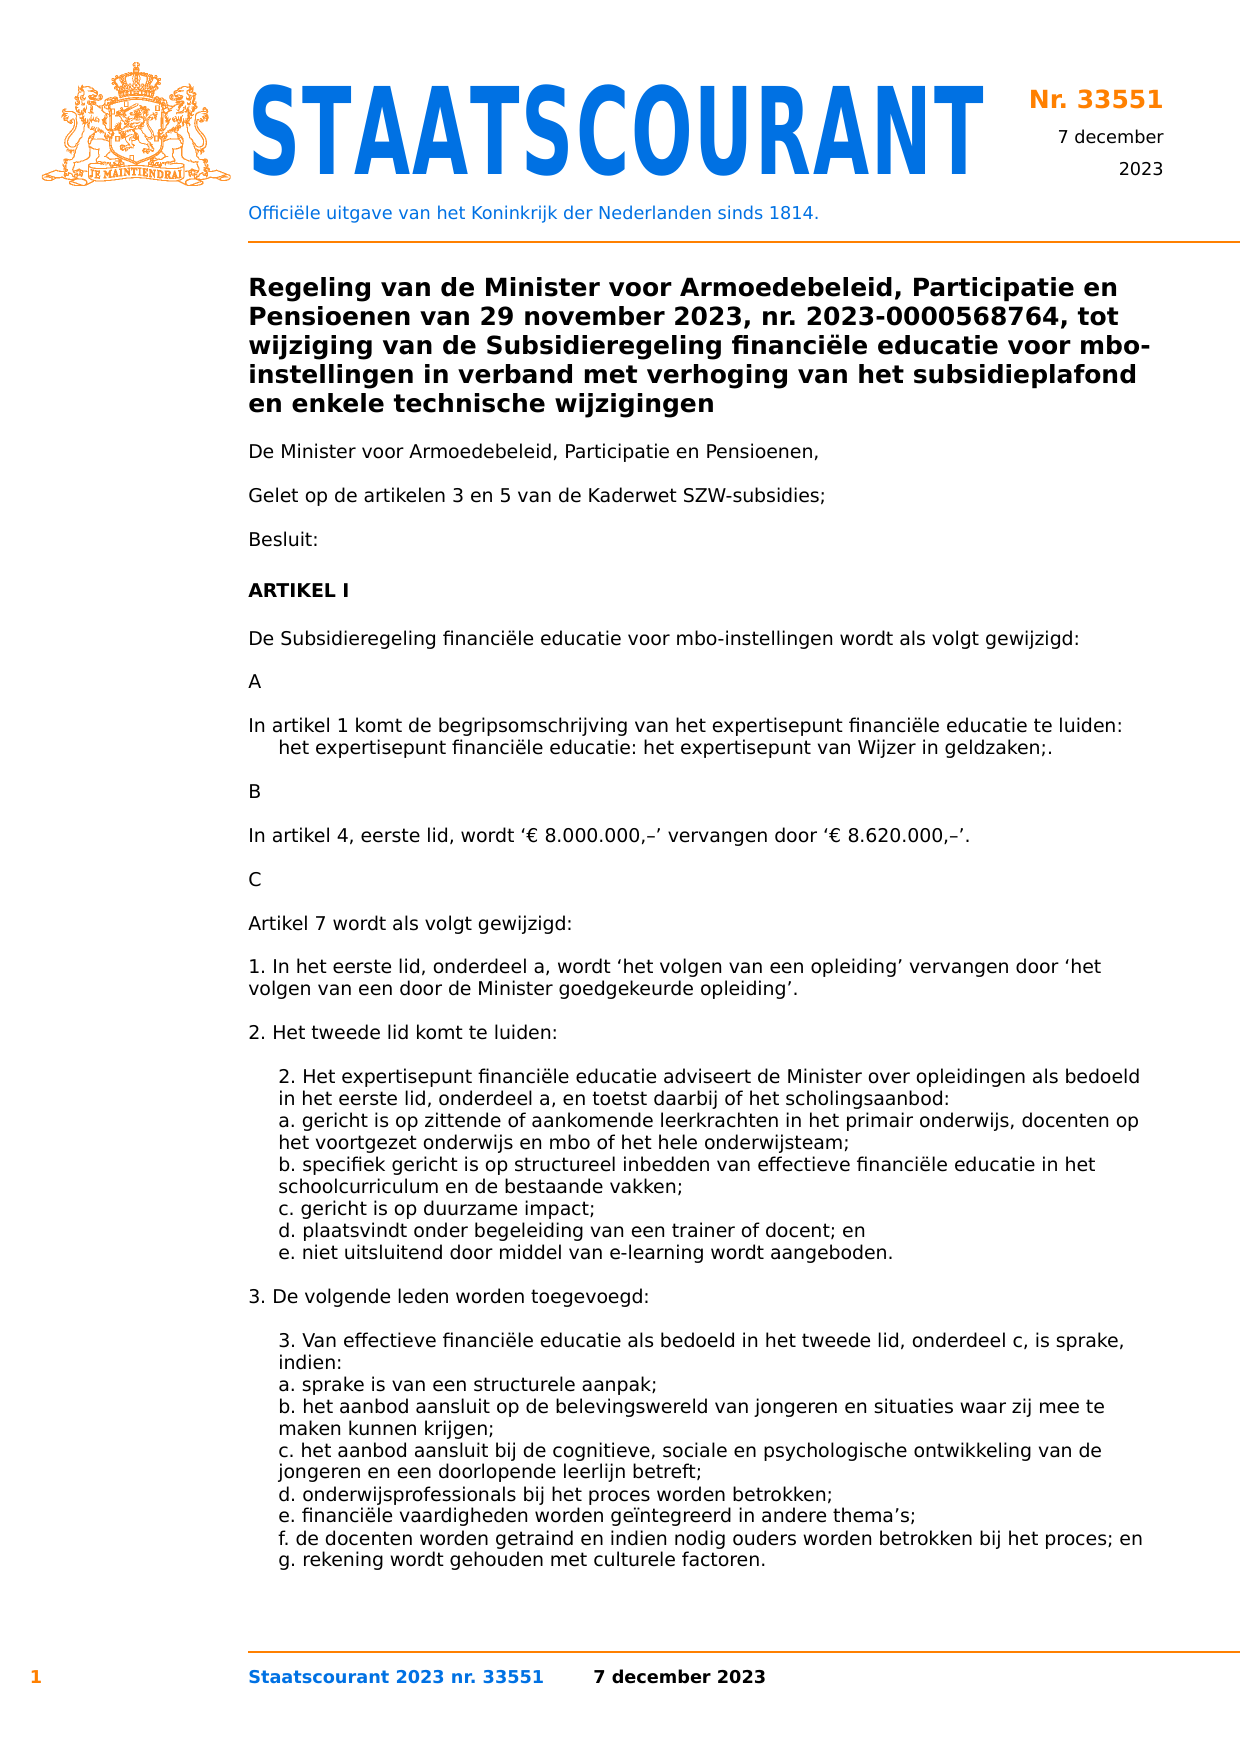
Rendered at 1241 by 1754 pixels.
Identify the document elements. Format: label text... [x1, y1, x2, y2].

text c. gericht is op duurzame impact; [278, 1198, 1163, 1220]
text d. plaatsvindt onder begeleiding van een trainer of docent; en [278, 1220, 1163, 1242]
table_cell 7 december [998, 121, 1240, 153]
text g. rekening wordt gehouden met culturele factoren. [278, 1549, 1163, 1571]
text In artikel 4, eerste lid, wordt ‘€ 8.000.000,–’ vervangen door ‘€ 8.620.000,–’. [248, 825, 1163, 847]
text A [248, 671, 1163, 693]
text Besluit: [248, 528, 1163, 550]
table_header [25, 62, 248, 241]
text Artikel 7 wordt als volgt gewijzigd: [248, 912, 1163, 934]
table_header Nr. 33551 [998, 62, 1240, 121]
text a. sprake is van een structurele aanpak; [278, 1373, 1163, 1396]
text 2. Het tweede lid komt te luiden: [248, 1022, 1163, 1044]
text 3. Van effectieve financiële educatie als bedoeld in het tweede lid, onderdeel c, is sprake, indien: [278, 1329, 1163, 1373]
text De Minister voor Armoedebeleid, Participatie en Pensioenen, [248, 441, 1163, 463]
picture [41, 62, 231, 186]
text In artikel 1 komt de begripsomschrijving van het expertisepunt financiële educatie te luiden: [248, 715, 1163, 737]
text het expertisepunt financiële educatie: het expertisepunt van Wijzer in geldzaken;. [278, 737, 1163, 759]
text f. de docenten worden getraind en indien nodig ouders worden betrokken bij het proces; en [278, 1527, 1163, 1549]
text De Subsidieregeling financiële educatie voor mbo-instellingen wordt als volgt gewijzigd: [248, 627, 1163, 649]
text b. het aanbod aansluit op de belevingswereld van jongeren en situaties waar zij mee te maken kunnen krijgen; [278, 1396, 1163, 1439]
text b. specifiek gericht is op structureel inbedden van effectieve financiële educatie in het schoolcurriculum en de bestaande vakken; [278, 1154, 1163, 1198]
text 3. De volgende leden worden toegevoegd: [248, 1286, 1163, 1308]
text Gelet op de artikelen 3 en 5 van de Kaderwet SZW-subsidies; [248, 484, 1163, 507]
text a. gericht is op zittende of aankomende leerkrachten in het primair onderwijs, docenten op het voortgezet onderwijs en mbo of het hele onderwijsteam; [278, 1110, 1163, 1154]
text e. niet uitsluitend door middel van e-learning wordt aangeboden. [278, 1242, 1163, 1264]
text e. financiële vaardigheden worden geïntegreerd in andere thema’s; [278, 1505, 1163, 1527]
text d. onderwijsprofessionals bij het proces worden betrokken; [278, 1483, 1163, 1505]
text 2. Het expertisepunt financiële educatie adviseert de Minister over opleidingen als bedoeld in het eerste lid, onderdeel a, en toetst daarbij of het scholingsaanbod: [278, 1066, 1163, 1110]
table_header STAATSCOURANT [248, 62, 998, 203]
text 1. In het eerste lid, onderdeel a, wordt ‘het volgen van een opleiding’ vervangen door ‘het volgen van een door de Minister goedgekeurde opleiding’. [248, 956, 1163, 1000]
table_cell 2023 [998, 153, 1240, 203]
text B [248, 781, 1163, 803]
text C [248, 869, 1163, 891]
table_cell Officiële uitgave van het Koninkrijk der Nederlanden sinds 1814. [248, 203, 1240, 241]
subtitle Regeling van de Minister voor Armoedebeleid, Participatie en Pensioenen van 29 november 2023, nr. 2023-0000568764, tot wijziging van de Subsidieregeling financiële educatie voor mbo-instellingen in verband met verhoging van het subsidieplafond en enkele technische wijzigingen [248, 273, 1163, 419]
text c. het aanbod aansluit bij de cognitieve, sociale en psychologische ontwikkeling van de jongeren en een doorlopende leerlijn betreft; [278, 1439, 1163, 1483]
subtitle ARTIKEL I [248, 580, 1163, 602]
